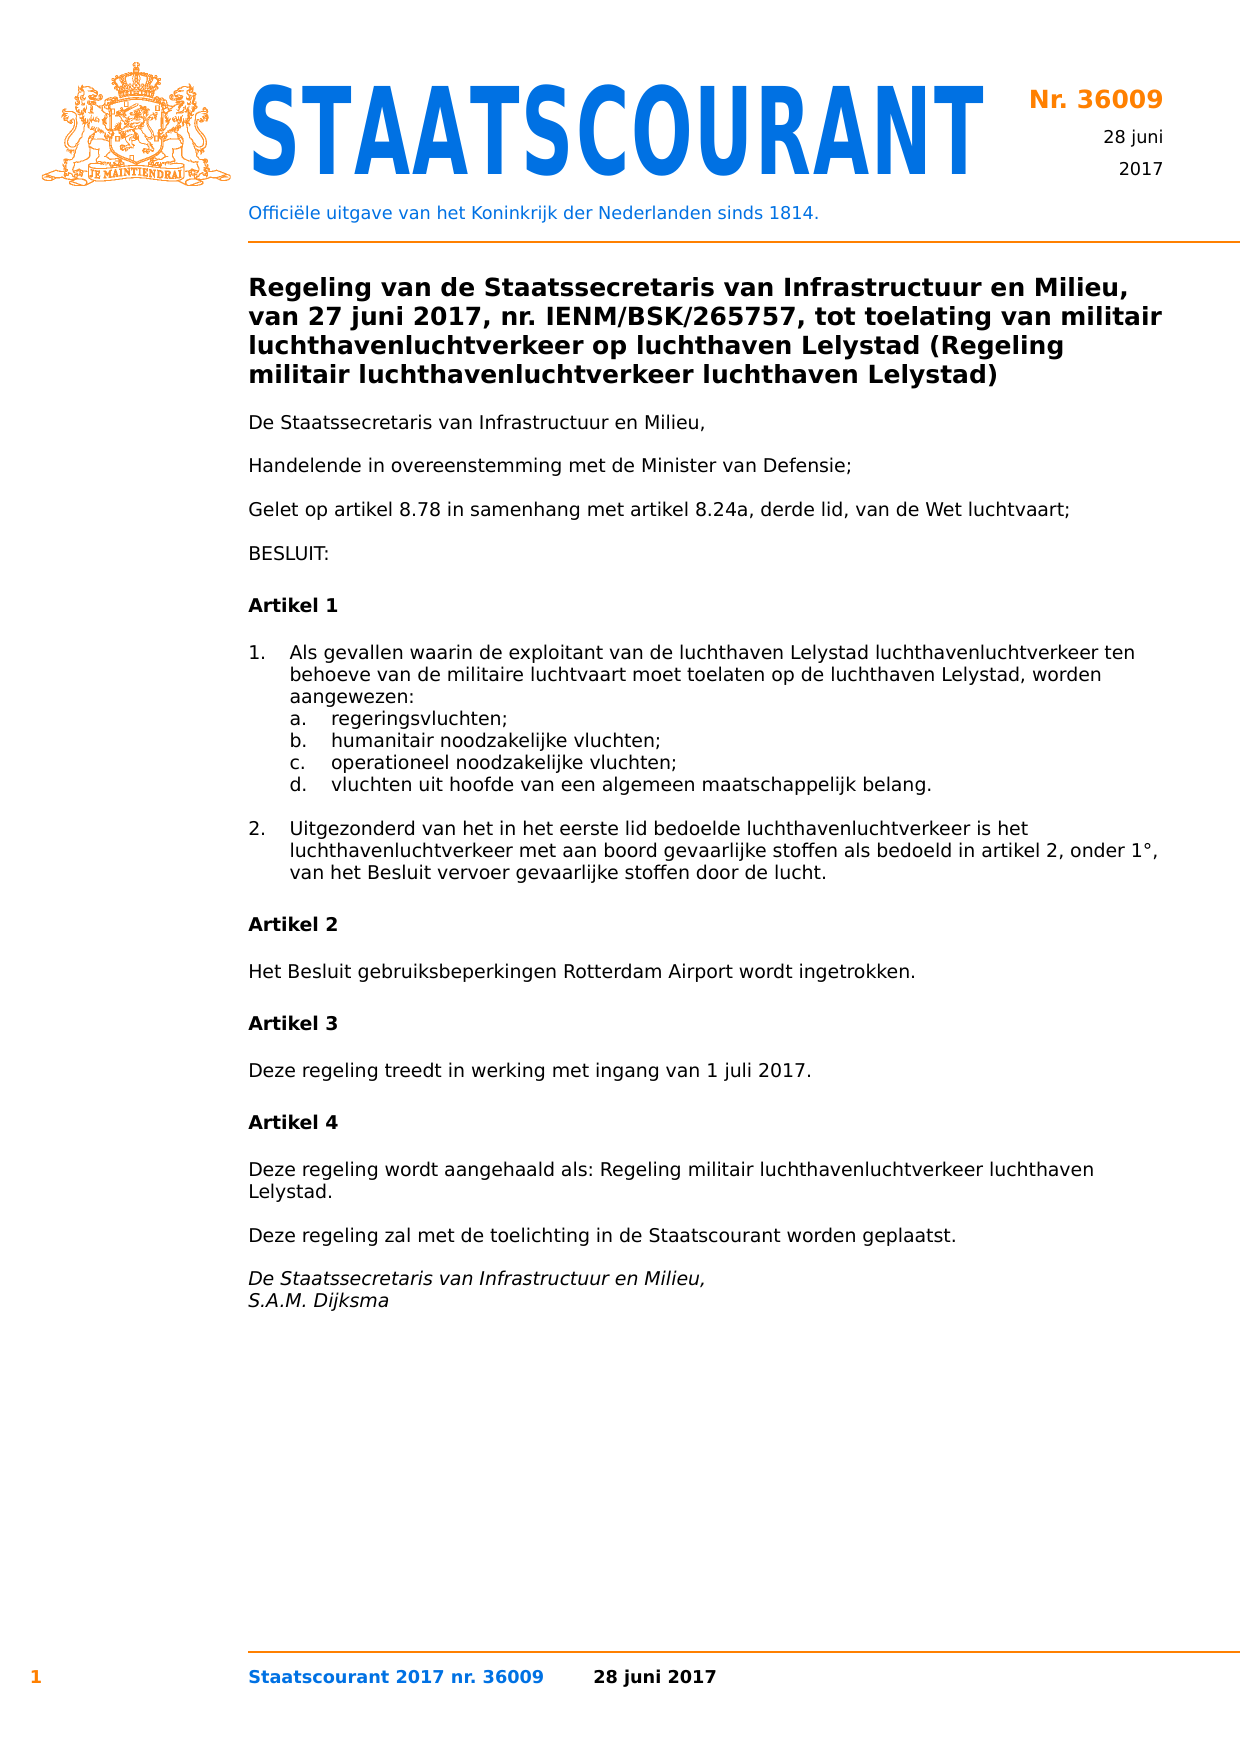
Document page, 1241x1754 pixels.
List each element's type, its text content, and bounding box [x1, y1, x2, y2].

table_header Nr. 36009 [998, 62, 1240, 121]
table_header STAATSCOURANT [248, 62, 998, 203]
text c. operationeel noodzakelijke vluchten; [289, 752, 1163, 774]
table_cell 28 juni [998, 121, 1240, 153]
subtitle Artikel 4 [248, 1112, 1163, 1134]
text Deze regeling zal met de toelichting in de Staatscourant worden geplaatst. [248, 1224, 1163, 1246]
subtitle Artikel 1 [248, 595, 1163, 617]
text b. humanitair noodzakelijke vluchten; [289, 730, 1163, 752]
text BESLUIT: [248, 543, 1163, 565]
subtitle Artikel 2 [248, 914, 1163, 936]
table_header [25, 62, 248, 241]
text 1. Als gevallen waarin de exploitant van de luchthaven Lelystad luchthavenluchtverkeer ten behoeve van de militaire luchtvaart moet toelaten op de luchthaven Lelystad, worden aangewezen: [248, 642, 1163, 708]
text Deze regeling treedt in werking met ingang van 1 juli 2017. [248, 1060, 1163, 1082]
text Deze regeling wordt aangehaald als: Regeling militair luchthavenluchtverkeer luchthaven Lelystad. [248, 1159, 1163, 1203]
picture [41, 62, 231, 186]
table_cell Officiële uitgave van het Koninkrijk der Nederlanden sinds 1814. [248, 203, 1240, 241]
text Gelet op artikel 8.78 in samenhang met artikel 8.24a, derde lid, van de Wet luchtvaart; [248, 499, 1163, 521]
text De Staatssecretaris van Infrastructuur en Milieu, [248, 412, 1163, 433]
text Het Besluit gebruiksbeperkingen Rotterdam Airport wordt ingetrokken. [248, 961, 1163, 983]
subtitle Regeling van de Staatssecretaris van Infrastructuur en Milieu, van 27 juni 2017, nr. IENM/BSK/265757, tot toelating van militair luchthavenluchtverkeer op luchthaven Lelystad (Regeling militair luchthavenluchtverkeer luchthaven Lelystad) [248, 273, 1163, 390]
text De Staatssecretaris van Infrastructuur en Milieu, S.A.M. Dijksma [248, 1268, 1163, 1312]
text a. regeringsvluchten; [289, 708, 1163, 730]
table_cell 2017 [998, 153, 1240, 203]
text 2. Uitgezonderd van het in het eerste lid bedoelde luchthavenluchtverkeer is het luchthavenluchtverkeer met aan boord gevaarlijke stoffen als bedoeld in artikel 2, onder 1°, van het Besluit vervoer gevaarlijke stoffen door de lucht. [248, 818, 1163, 884]
text Handelende in overeenstemming met de Minister van Defensie; [248, 455, 1163, 477]
text d. vluchten uit hoofde van een algemeen maatschappelijk belang. [289, 774, 1163, 796]
subtitle Artikel 3 [248, 1013, 1163, 1035]
